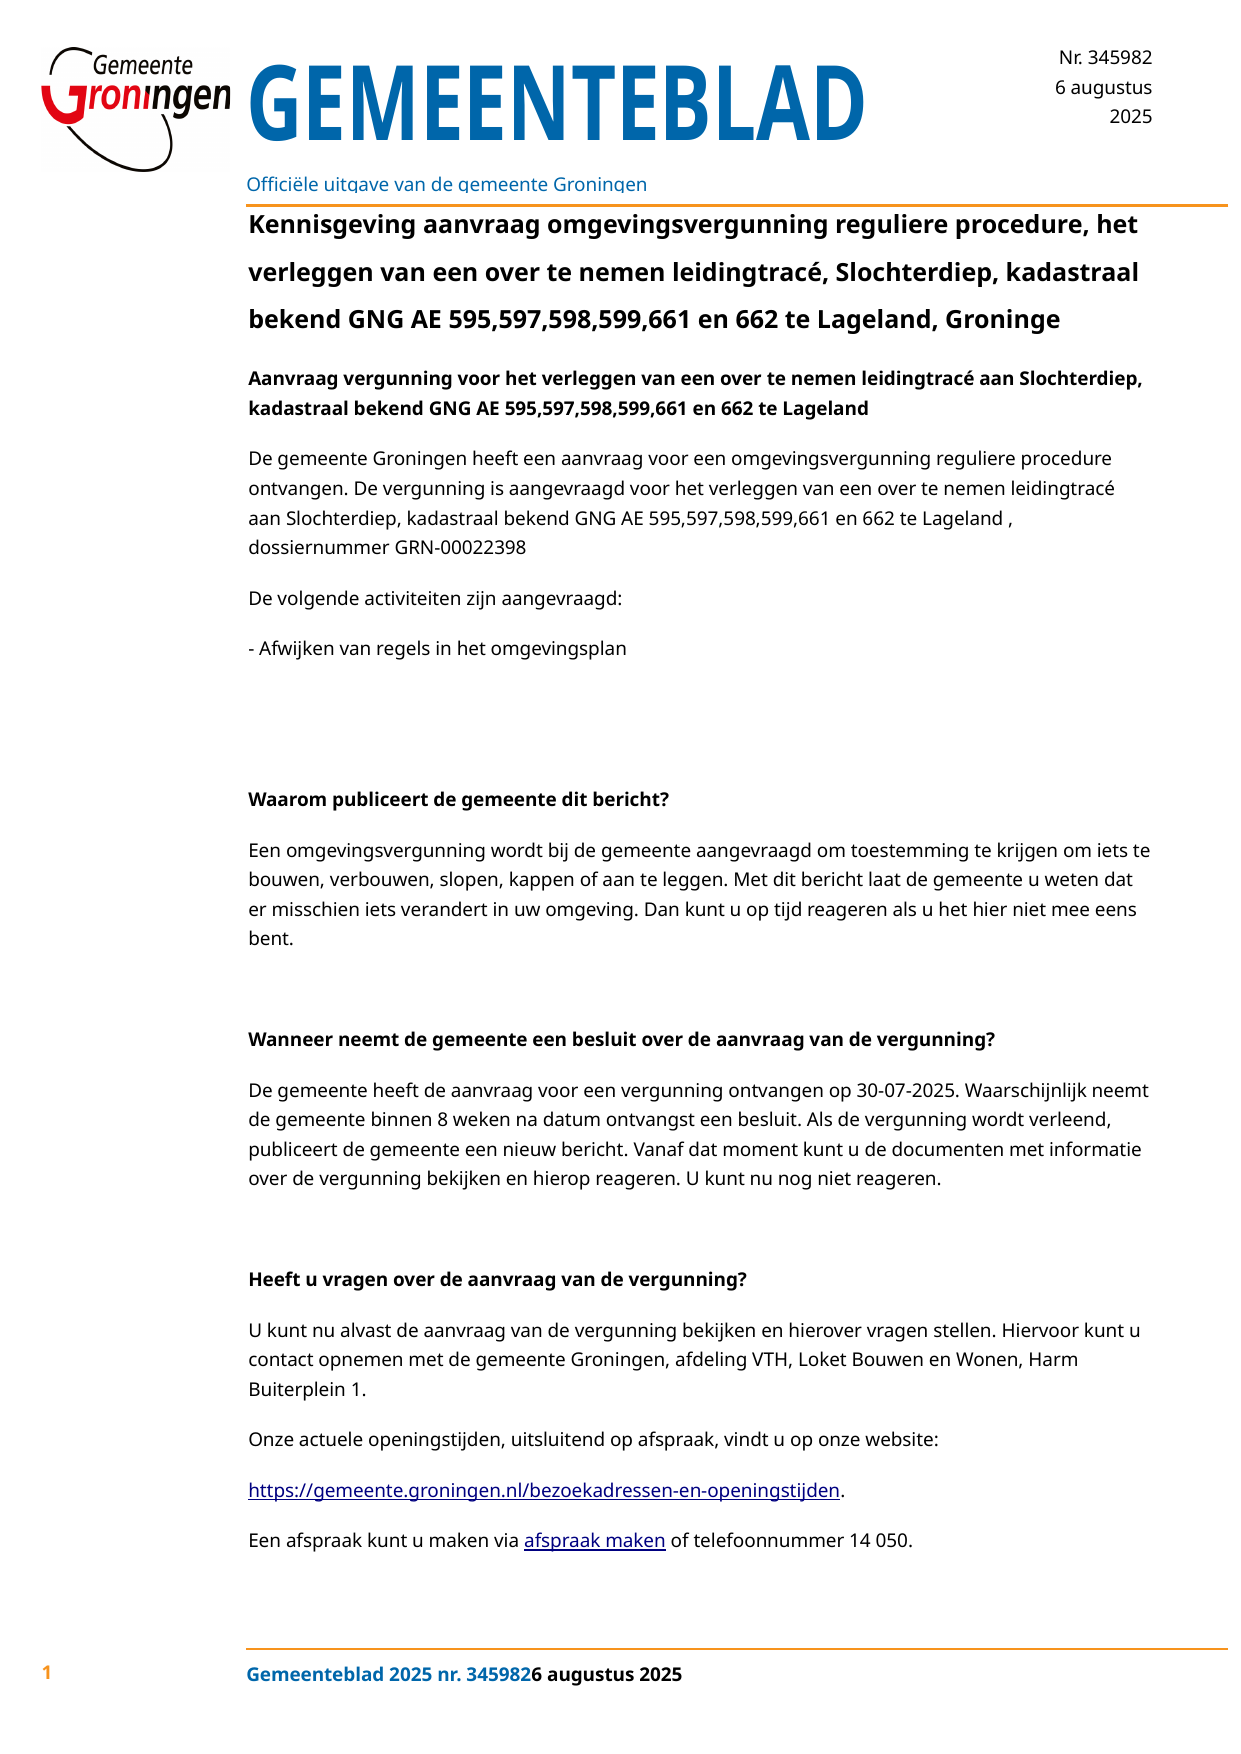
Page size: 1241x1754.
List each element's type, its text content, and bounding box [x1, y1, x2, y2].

text Wanneer neemt de gemeente een besluit over de aanvraag van de vergunning? [248, 1026, 1152, 1052]
text - Afwijken van regels in het omgevingsplan [248, 635, 1152, 661]
text U kunt nu alvast de aanvraag van de vergunning bekijken en hierover vragen stellen. Hiervoor kunt u contact opnemen met de gemeente Groningen, afdeling VTH, Loket Bouwen en Wonen, Harm Buiterplein 1. [248, 1317, 1152, 1402]
text Een afspraak kunt u maken via afspraak maken of telefoonnummer 14 050. [248, 1527, 1152, 1553]
text https://gemeente.groningen.nl/bezoekadressen-en-openingstijden. [248, 1477, 1152, 1502]
text De volgende activiteiten zijn aangevraagd: [248, 585, 1152, 610]
picture [41, 47, 231, 172]
text Heeft u vragen over de aanvraag van de vergunning? [248, 1266, 1152, 1292]
text Aanvraag vergunning voor het verleggen van een over te nemen leidingtracé aan Slochterdiep, kadastraal bekend GNG AE 595,597,598,599,661 en 662 te Lageland [248, 366, 1152, 421]
text Een omgevingsvergunning wordt bij de gemeente aangevraagd om toestemming te krijgen om iets te bouwen, verbouwen, slopen, kappen of aan te leggen. Met dit bericht laat de gemeente u weten dat er misschien iets verandert in uw omgeving. Dan kunt u op tijd reageren als u het hier niet mee eens bent. [248, 837, 1152, 951]
text Onze actuele openingstijden, uitsluitend op afspraak, vindt u op onze website: [248, 1426, 1152, 1452]
text Waarom publiceert de gemeente dit bericht? [248, 786, 1152, 812]
text De gemeente heeft de aanvraag voor een vergunning ontvangen op 30-07-2025. Waarschijnlijk neemt de gemeente binnen 8 weken na datum ontvangst een besluit. Als de vergunning wordt verleend, publiceert de gemeente een nieuw bericht. Vanaf dat moment kunt u de documenten met informatie over de vergunning bekijken en hierop reageren. U kunt nu nog niet reageren. [248, 1077, 1152, 1191]
text Kennisgeving aanvraag omgevingsvergunning reguliere procedure, het verleggen van een over te nemen leidingtracé, Slochterdiep, kadastraal bekend GNG AE 595,597,598,599,661 en 662 te Lageland, Groninge [248, 207, 1152, 336]
text De gemeente Groningen heeft een aanvraag voor een omgevingsvergunning reguliere procedure ontvangen. De vergunning is aangevraagd voor het verleggen van een over te nemen leidingtracé aan Slochterdiep, kadastraal bekend GNG AE 595,597,598,599,661 en 662 te Lageland , dossiernummer GRN-00022398 [248, 446, 1152, 560]
